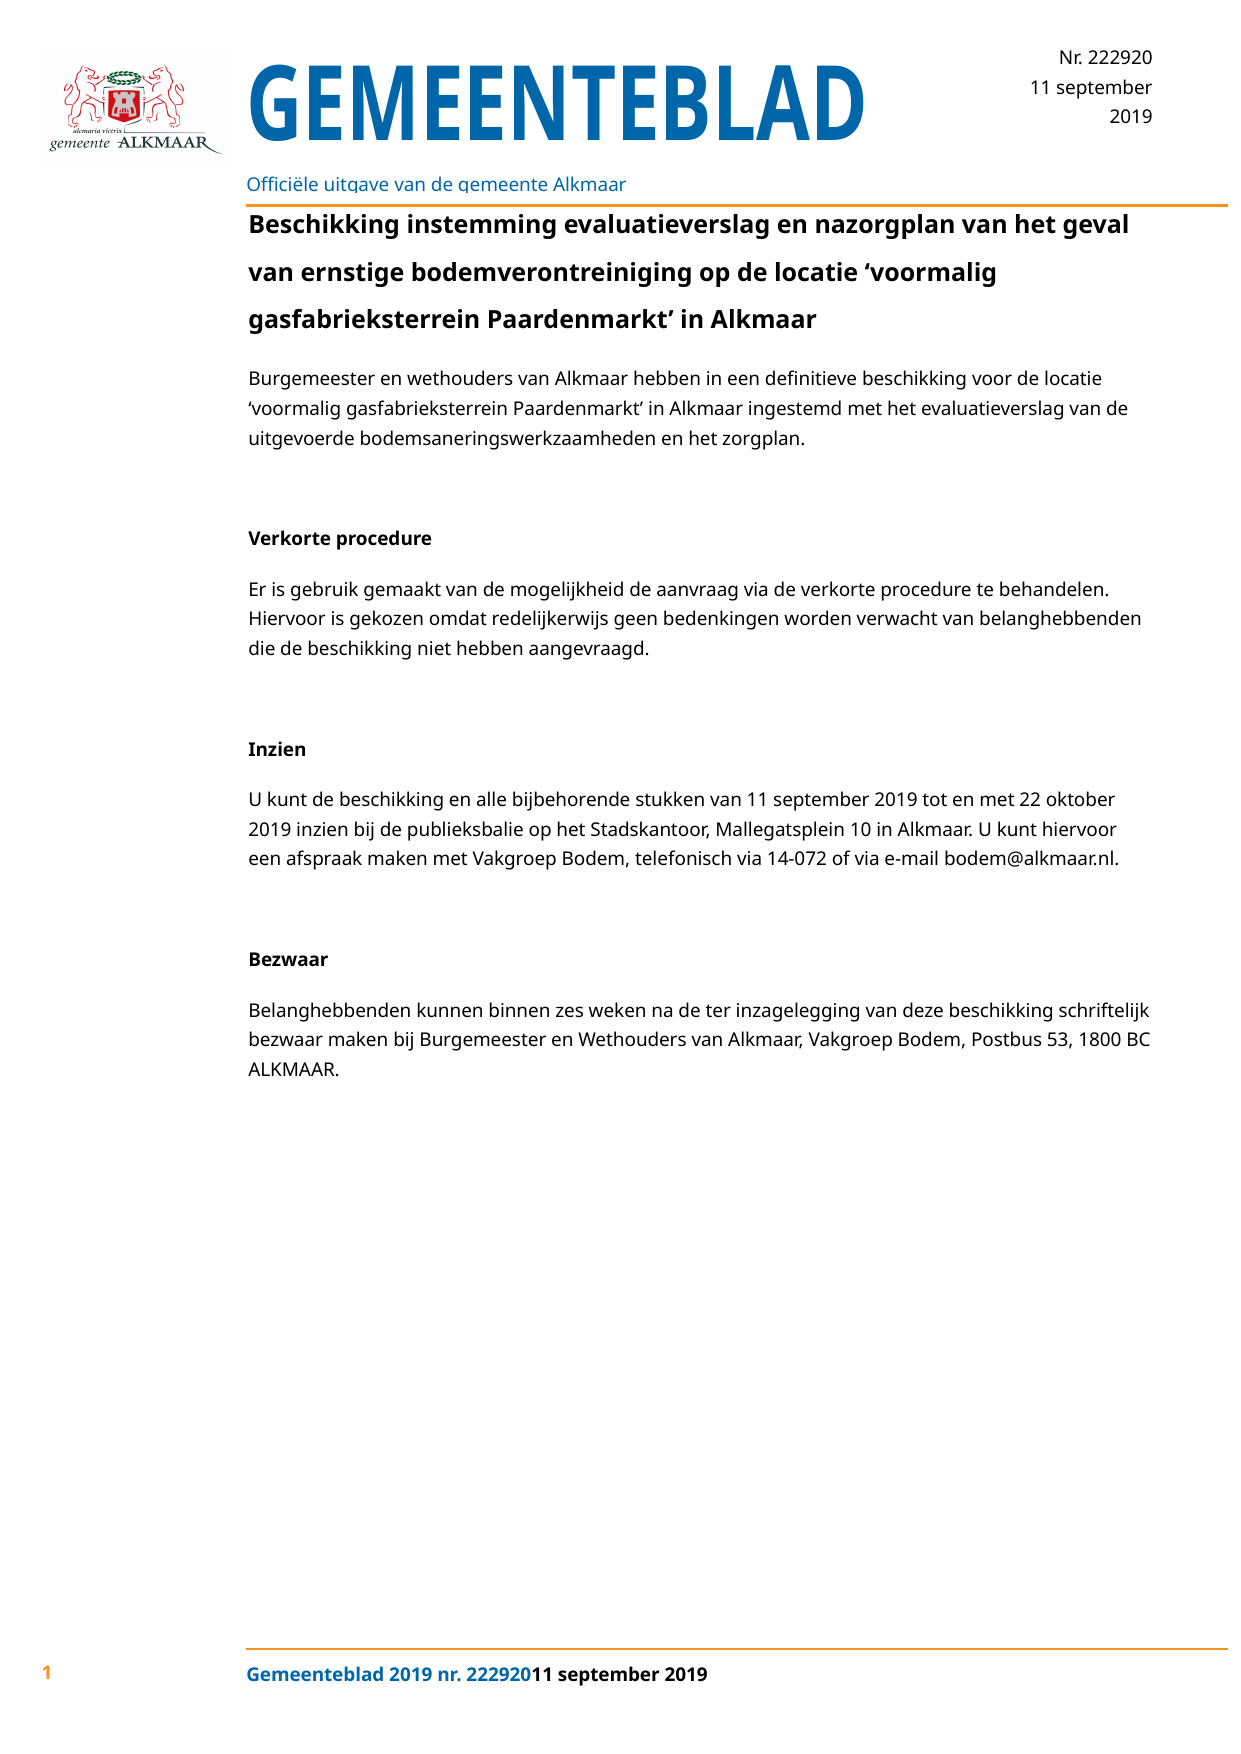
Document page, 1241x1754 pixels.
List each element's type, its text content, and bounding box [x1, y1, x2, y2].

text Bezwaar [248, 946, 1152, 972]
text Belanghebbenden kunnen binnen zes weken na de ter inzagelegging van deze beschikking schriftelijk bezwaar maken bij Burgemeester en Wethouders van Alkmaar, Vakgroep Bodem, Postbus 53, 1800 BC ALKMAAR. [248, 997, 1152, 1082]
picture [41, 47, 231, 172]
text U kunt de beschikking en alle bijbehorende stukken van 11 september 2019 tot en met 22 oktober 2019 inzien bij de publieksbalie op het Stadskantoor, Mallegatsplein 10 in Alkmaar. U kunt hiervoor een afspraak maken met Vakgroep Bodem, telefonisch via 14-072 of via e-mail bodem@alkmaar.nl. [248, 786, 1152, 871]
text Inzien [248, 736, 1152, 762]
text Burgemeester en wethouders van Alkmaar hebben in een definitieve beschikking voor de locatie ‘voormalig gasfabrieksterrein Paardenmarkt’ in Alkmaar ingestemd met het evaluatieverslag van de uitgevoerde bodemsaneringswerkzaamheden en het zorgplan. [248, 366, 1152, 450]
text Er is gebruik gemaakt van de mogelijkheid de aanvraag via de verkorte procedure te behandelen. Hiervoor is gekozen omdat redelijkerwijs geen bedenkingen worden verwacht van belanghebbenden die de beschikking niet hebben aangevraagd. [248, 576, 1152, 661]
text Beschikking instemming evaluatieverslag en nazorgplan van het geval van ernstige bodemverontreiniging op de locatie ‘voormalig gasfabrieksterrein Paardenmarkt’ in Alkmaar [248, 207, 1152, 336]
text Verkorte procedure [248, 526, 1152, 551]
